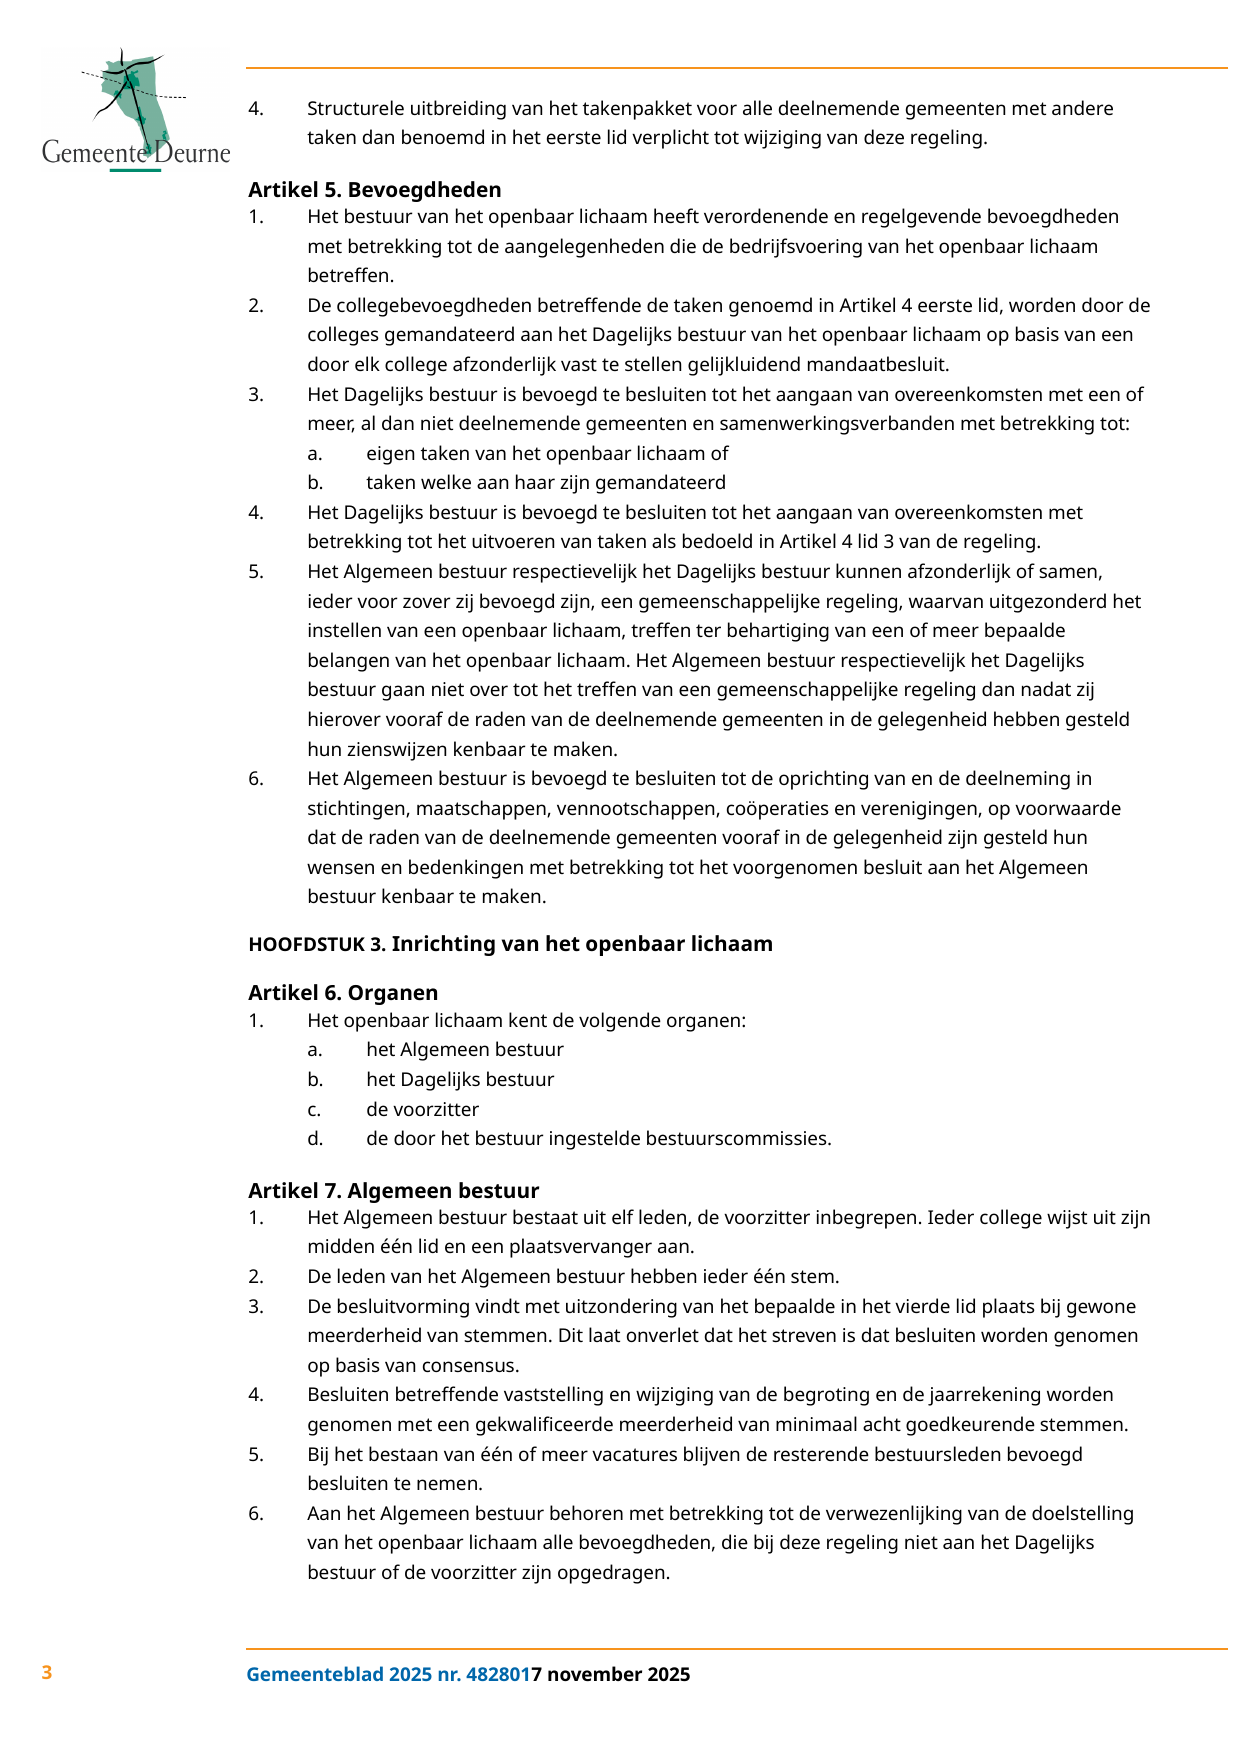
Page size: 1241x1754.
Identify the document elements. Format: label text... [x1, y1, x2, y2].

list Het Algemeen bestuur respectievelijk het Dagelijks bestuur kunnen afzonderlijk of samen, ieder voor zover zij bevoegd zijn, een gemeenschappelijke regeling, waarvan uitgezonderd het instellen van een openbaar lichaam, treffen ter behartiging van een of meer bepaalde belangen van het openbaar lichaam. Het Algemeen bestuur respectievelijk het Dagelijks bestuur gaan niet over tot het treffen van een gemeenschappelijke regeling dan nadat zij hierover vooraf de raden van de deelnemende gemeenten in de gelegenheid hebben gesteld hun zienswijzen kenbaar te maken. [248, 558, 1152, 761]
list Bij het bestaan van één of meer vacatures blijven de resterende bestuursleden bevoegd besluiten te nemen. [248, 1441, 1152, 1496]
list Het Dagelijks bestuur is bevoegd te besluiten tot het aangaan van overeenkomsten met betrekking tot het uitvoeren van taken als bedoeld in Artikel 4 lid 3 van de regeling. [248, 499, 1152, 554]
picture [41, 47, 231, 172]
list het Dagelijks bestuur [307, 1066, 1152, 1092]
list Structurele uitbreiding van het takenpakket voor alle deelnemende gemeenten met andere taken dan benoemd in het eerste lid verplicht tot wijziging van deze regeling. [248, 95, 1152, 150]
list Het openbaar lichaam kent de volgende organen: [248, 1007, 1152, 1033]
list Het Algemeen bestuur bestaat uit elf leden, de voorzitter inbegrepen. Ieder college wijst uit zijn midden één lid en een plaatsvervanger aan. [248, 1204, 1152, 1259]
text HOOFDSTUK 3. Inrichting van het openbaar lichaam [248, 929, 1152, 958]
list Het bestuur van het openbaar lichaam heeft verordenende en regelgevende bevoegdheden met betrekking tot de aangelegenheden die de bedrijfsvoering van het openbaar lichaam betreffen. [248, 203, 1152, 288]
list De collegebevoegdheden betreffende de taken genoemd in Artikel 4 eerste lid, worden door de colleges gemandateerd aan het Dagelijks bestuur van het openbaar lichaam op basis van een door elk college afzonderlijk vast te stellen gelijkluidend mandaatbesluit. [248, 292, 1152, 377]
list Besluiten betreffende vaststelling en wijziging van de begroting en de jaarrekening worden genomen met een gekwalificeerde meerderheid van minimaal acht goedkeurende stemmen. [248, 1382, 1152, 1437]
list Het Algemeen bestuur is bevoegd te besluiten tot de oprichting van en de deelneming in stichtingen, maatschappen, vennootschappen, coöperaties en verenigingen, op voorwaarde dat de raden van de deelnemende gemeenten vooraf in de gelegenheid zijn gesteld hun wensen en bedenkingen met betrekking tot het voorgenomen besluit aan het Algemeen bestuur kenbaar te maken. [248, 765, 1152, 909]
list eigen taken van het openbaar lichaam of [307, 440, 1152, 466]
list De leden van het Algemeen bestuur hebben ieder één stem. [248, 1263, 1152, 1289]
list Het Dagelijks bestuur is bevoegd te besluiten tot het aangaan van overeenkomsten met een of meer, al dan niet deelnemende gemeenten en samenwerkingsverbanden met betrekking tot: [248, 381, 1152, 436]
list De besluitvorming vindt met uitzondering van het bepaalde in het vierde lid plaats bij gewone meerderheid van stemmen. Dit laat onverlet dat het streven is dat besluiten worden genomen op basis van consensus. [248, 1293, 1152, 1378]
text Artikel 7. Algemeen bestuur [248, 1176, 1152, 1204]
text Artikel 5. Bevoegdheden [248, 175, 1152, 203]
list Aan het Algemeen bestuur behoren met betrekking tot de verwezenlijking van de doelstelling van het openbaar lichaam alle bevoegdheden, die bij deze regeling niet aan het Dagelijks bestuur of de voorzitter zijn opgedragen. [248, 1500, 1152, 1585]
list de voorzitter [307, 1096, 1152, 1121]
list de door het bestuur ingestelde bestuurscommissies. [307, 1125, 1152, 1151]
list taken welke aan haar zijn gemandateerd [307, 469, 1152, 495]
text Artikel 6. Organen [248, 978, 1152, 1007]
list het Algemeen bestuur [307, 1037, 1152, 1062]
